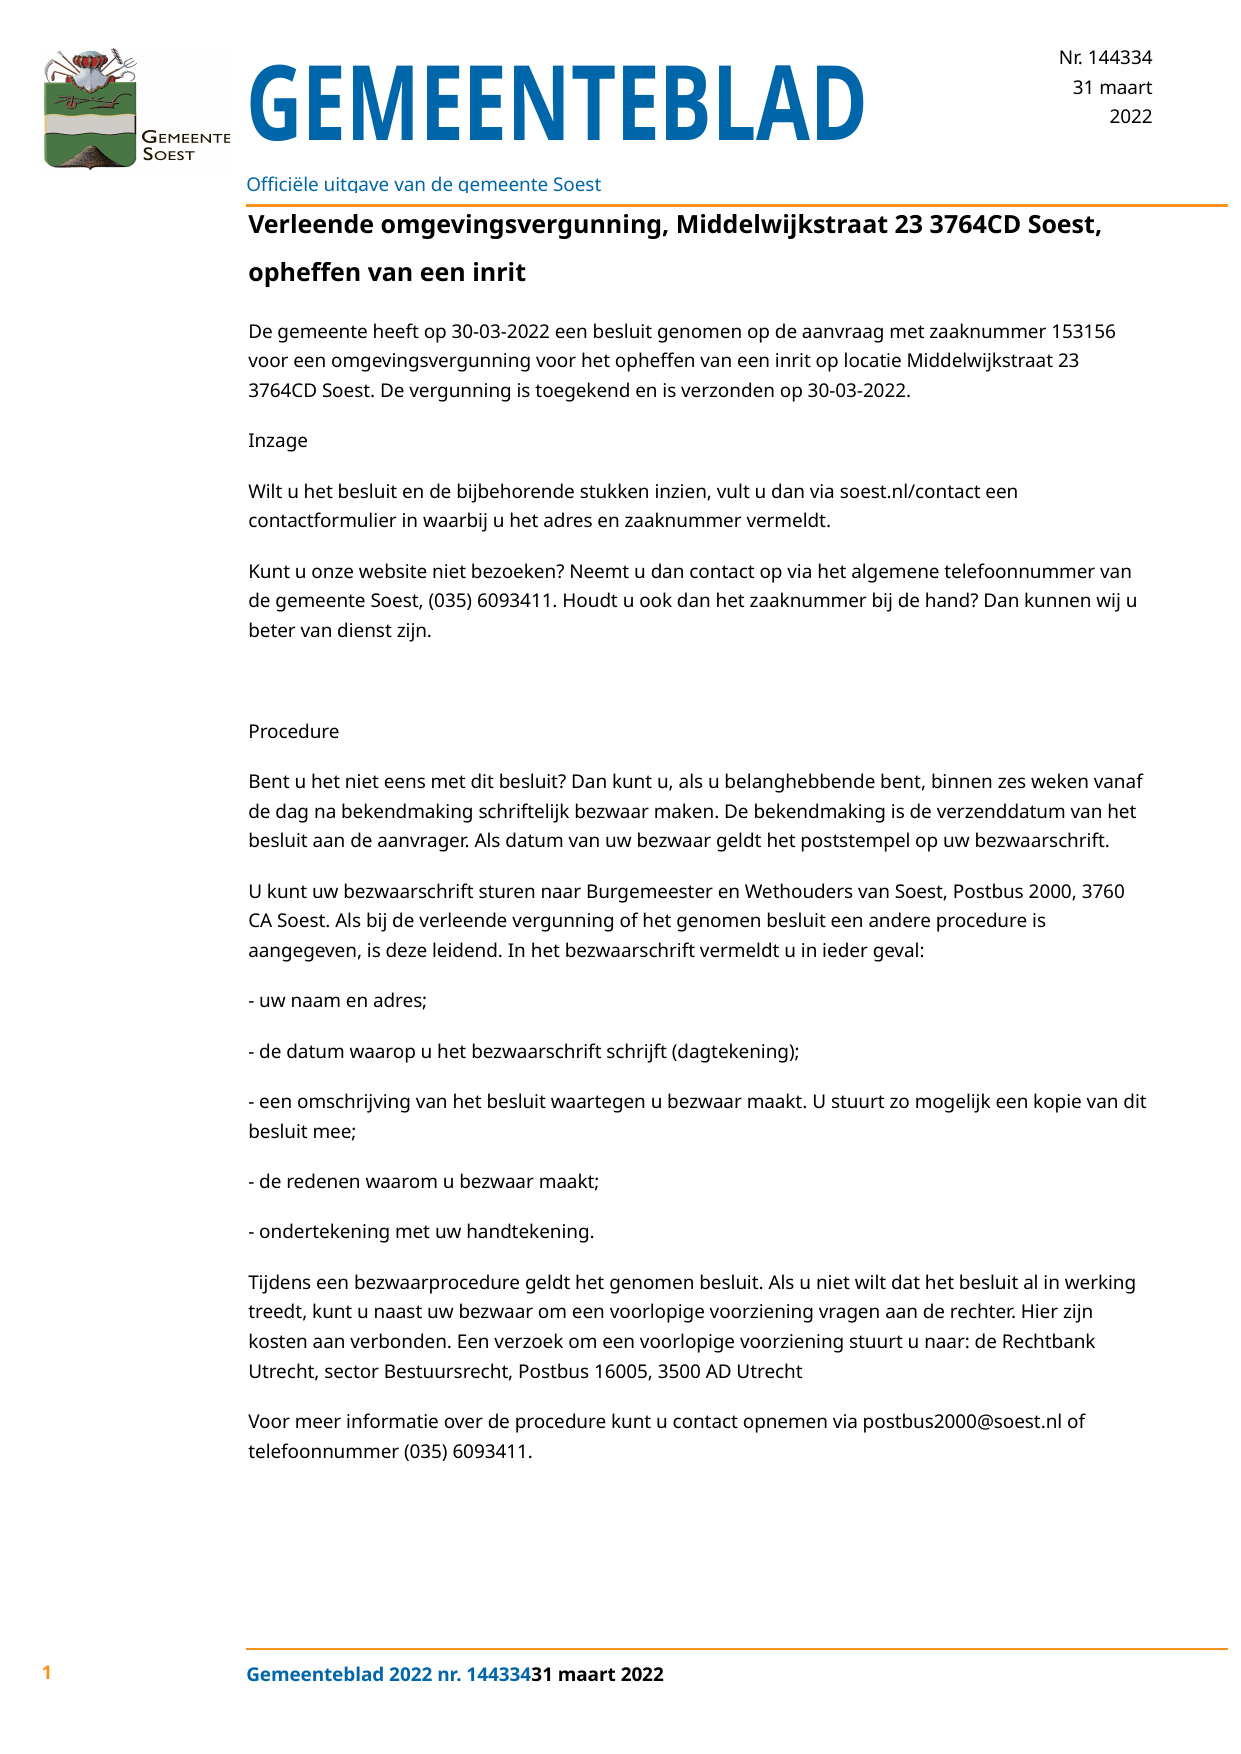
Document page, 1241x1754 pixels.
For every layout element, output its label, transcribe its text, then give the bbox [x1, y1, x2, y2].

text Wilt u het besluit en de bijbehorende stukken inzien, vult u dan via soest.nl/contact een contactformulier in waarbij u het adres en zaaknummer vermeldt. [248, 478, 1152, 533]
text De gemeente heeft op 30-03-2022 een besluit genomen op de aanvraag met zaaknummer 153156 voor een omgevingsvergunning voor het opheffen van een inrit op locatie Middelwijkstraat 23 3764CD Soest. De vergunning is toegekend en is verzonden op 30-03-2022. [248, 318, 1152, 403]
text Voor meer informatie over de procedure kunt u contact opnemen via postbus2000@soest.nl of telefoonnummer (035) 6093411. [248, 1408, 1152, 1464]
text Verleende omgevingsvergunning, Middelwijkstraat 23 3764CD Soest, opheffen van een inrit [248, 207, 1152, 288]
picture [41, 47, 231, 172]
text Bent u het niet eens met dit besluit? Dan kunt u, als u belanghebbende bent, binnen zes weken vanaf de dag na bekendmaking schriftelijk bezwaar maken. De bekendmaking is de verzenddatum van het besluit aan de aanvrager. Als datum van uw bezwaar geldt het poststempel op uw bezwaarschrift. [248, 768, 1152, 853]
text Tijdens een bezwaarprocedure geldt het genomen besluit. Als u niet wilt dat het besluit al in werking treedt, kunt u naast uw bezwaar om een voorlopige voorziening vragen aan de rechter. Hier zijn kosten aan verbonden. Een verzoek om een voorlopige voorziening stuurt u naar: de Rechtbank Utrecht, sector Bestuursrecht, Postbus 16005, 3500 AD Utrecht [248, 1269, 1152, 1384]
text Kunt u onze website niet bezoeken? Neemt u dan contact op via het algemene telefoonnummer van de gemeente Soest, (035) 6093411. Houdt u ook dan het zaaknummer bij de hand? Dan kunnen wij u beter van dienst zijn. [248, 558, 1152, 643]
text - de datum waarop u het bezwaarschrift schrijft (dagtekening); [248, 1038, 1152, 1064]
text - een omschrijving van het besluit waartegen u bezwaar maakt. U stuurt zo mogelijk een kopie van dit besluit mee; [248, 1088, 1152, 1144]
text - de redenen waarom u bezwaar maakt; [248, 1168, 1152, 1194]
text U kunt uw bezwaarschrift sturen naar Burgemeester en Wethouders van Soest, Postbus 2000, 3760 CA Soest. Als bij de verleende vergunning of het genomen besluit een andere procedure is aangegeven, is deze leidend. In het bezwaarschrift vermeldt u in ieder geval: [248, 878, 1152, 963]
text Procedure [248, 718, 1152, 744]
text Inzage [248, 427, 1152, 453]
text - uw naam en adres; [248, 987, 1152, 1013]
text - ondertekening met uw handtekening. [248, 1219, 1152, 1244]
